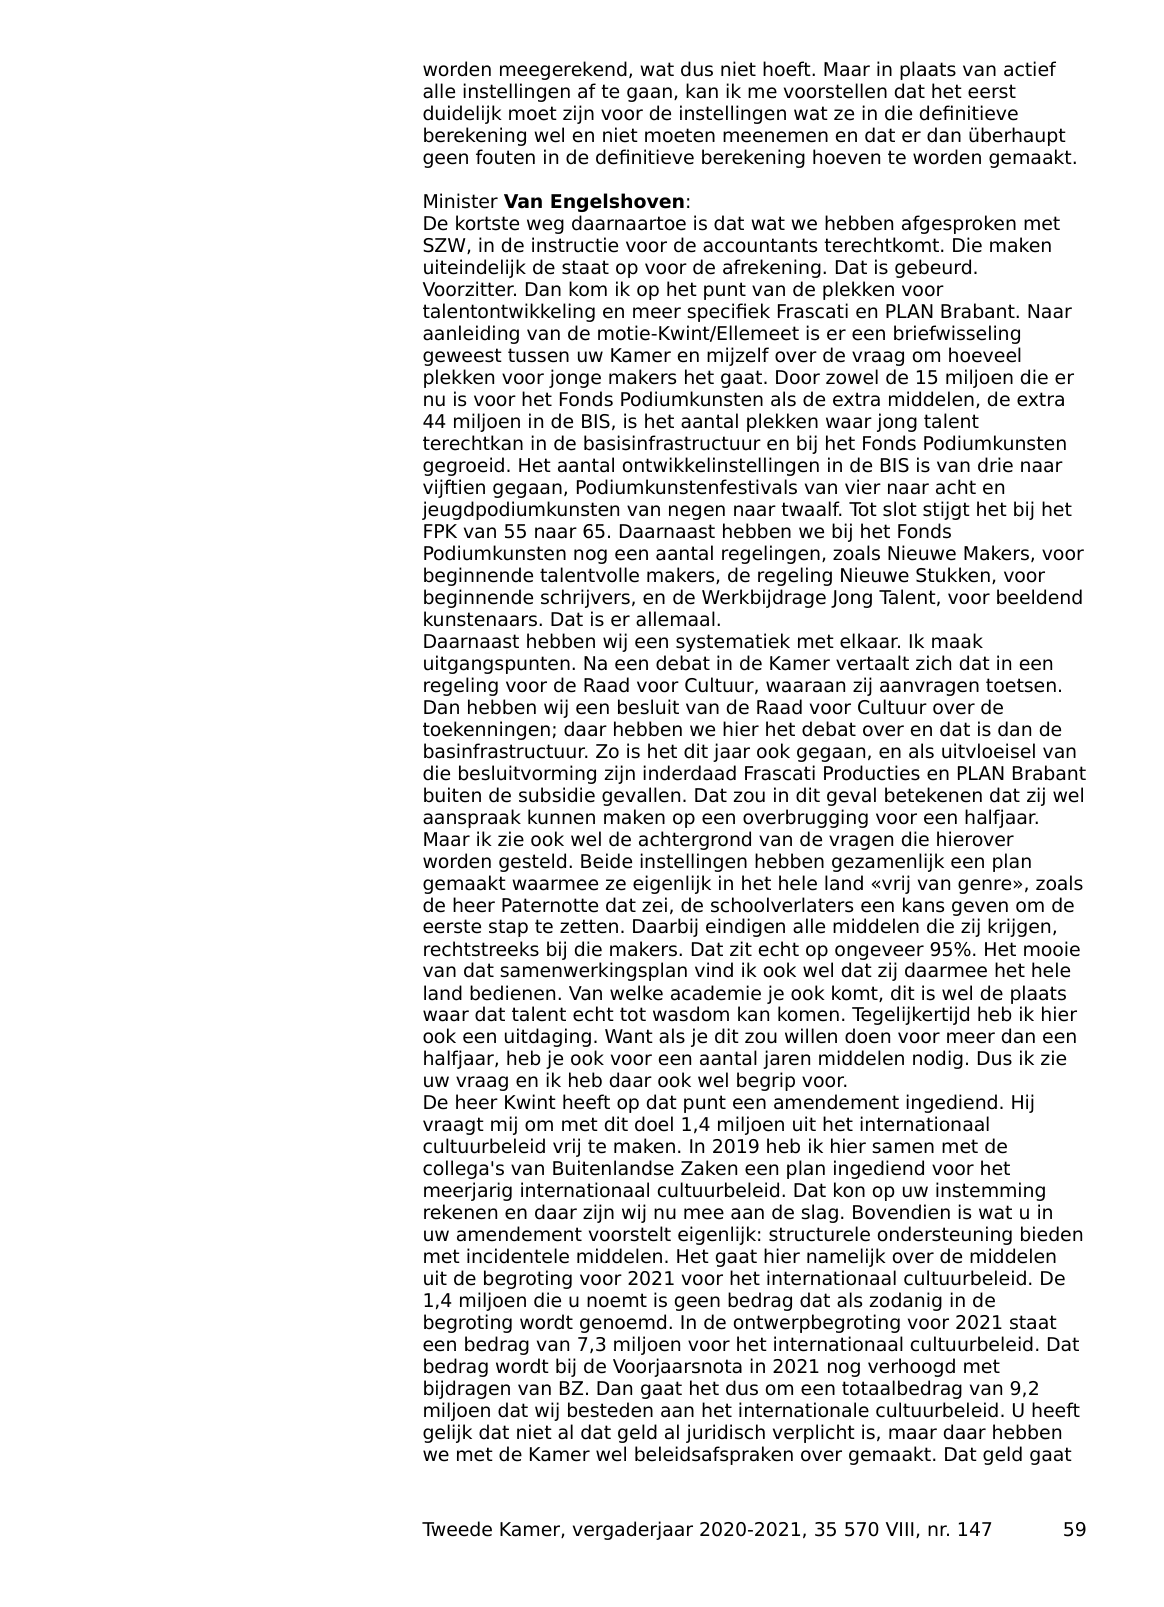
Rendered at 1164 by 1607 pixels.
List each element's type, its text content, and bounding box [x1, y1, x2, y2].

text De heer Kwint heeft op dat punt een amendement ingediend. Hij vraagt mij om met dit doel 1,4 miljoen uit het internationaal cultuurbeleid vrij te maken. In 2019 heb ik hier samen met de collega's van Buitenlandse Zaken een plan ingediend voor het meerjarig internationaal cultuurbeleid. Dat kon op uw instemming rekenen en daar zijn wij nu mee aan de slag. Bovendien is wat u in uw amendement voorstelt eigenlijk: structurele ondersteuning bieden met incidentele middelen. Het gaat hier namelijk over de middelen uit de begroting voor 2021 voor het internationaal cultuurbeleid. De 1,4 miljoen die u noemt is geen bedrag dat als zodanig in de begroting wordt genoemd. In de ontwerpbegroting voor 2021 staat een bedrag van 7,3 miljoen voor het internationaal cultuurbeleid. Dat bedrag wordt bij de Voorjaarsnota in 2021 nog verhoogd met bijdragen van BZ. Dan gaat het dus om een totaalbedrag van 9,2 miljoen dat wij besteden aan het internationale cultuurbeleid. U heeft gelijk dat niet al dat geld al juridisch verplicht is, maar daar hebben we met de Kamer wel beleidsafspraken over gemaakt. Dat geld gaat [422, 1092, 1087, 1466]
text Maar ik zie ook wel de achtergrond van de vragen die hierover worden gesteld. Beide instellingen hebben gezamenlijk een plan gemaakt waarmee ze eigenlijk in het hele land «vrij van genre», zoals de heer Paternotte dat zei, de schoolverlaters een kans geven om de eerste stap te zetten. Daarbij eindigen alle middelen die zij krijgen, rechtstreeks bij die makers. Dat zit echt op ongeveer 95%. Het mooie van dat samenwerkingsplan vind ik ook wel dat zij daarmee het hele land bedienen. Van welke academie je ook komt, dit is wel de plaats waar dat talent echt tot wasdom kan komen. Tegelijkertijd heb ik hier ook een uitdaging. Want als je dit zou willen doen voor meer dan een halfjaar, heb je ook voor een aantal jaren middelen nodig. Dus ik zie uw vraag en ik heb daar ook wel begrip voor. [422, 828, 1087, 1092]
text Daarnaast hebben wij een systematiek met elkaar. Ik maak uitgangspunten. Na een debat in de Kamer vertaalt zich dat in een regeling voor de Raad voor Cultuur, waaraan zij aanvragen toetsen. Dan hebben wij een besluit van de Raad voor Cultuur over de toekenningen; daar hebben we hier het debat over en dat is dan de basinfrastructuur. Zo is het dit jaar ook gegaan, en als uitvloeisel van die besluitvorming zijn inderdaad Frascati Producties en PLAN Brabant buiten de subsidie gevallen. Dat zou in dit geval betekenen dat zij wel aanspraak kunnen maken op een overbrugging voor een halfjaar. [422, 631, 1087, 828]
text worden meegerekend, wat dus niet hoeft. Maar in plaats van actief alle instellingen af te gaan, kan ik me voorstellen dat het eerst duidelijk moet zijn voor de instellingen wat ze in die definitieve berekening wel en niet moeten meenemen en dat er dan überhaupt geen fouten in de definitieve berekening hoeven te worden gemaakt. [422, 59, 1087, 169]
text Voorzitter. Dan kom ik op het punt van de plekken voor talentontwikkeling en meer specifiek Frascati en PLAN Brabant. Naar aanleiding van de motie-Kwint/Ellemeet is er een briefwisseling geweest tussen uw Kamer en mijzelf over de vraag om hoeveel plekken voor jonge makers het gaat. Door zowel de 15 miljoen die er nu is voor het Fonds Podiumkunsten als de extra middelen, de extra 44 miljoen in de BIS, is het aantal plekken waar jong talent terechtkan in de basisinfrastructuur en bij het Fonds Podiumkunsten gegroeid. Het aantal ontwikkelinstellingen in de BIS is van drie naar vijftien gegaan, Podiumkunstenfestivals van vier naar acht en jeugdpodiumkunsten van negen naar twaalf. Tot slot stijgt het bij het FPK van 55 naar 65. Daarnaast hebben we bij het Fonds Podiumkunsten nog een aantal regelingen, zoals Nieuwe Makers, voor beginnende talentvolle makers, de regeling Nieuwe Stukken, voor beginnende schrijvers, en de Werkbijdrage Jong Talent, voor beeldend kunstenaars. Dat is er allemaal. [422, 279, 1087, 631]
text De kortste weg daarnaartoe is dat wat we hebben afgesproken met SZW, in de instructie voor de accountants terechtkomt. Die maken uiteindelijk de staat op voor de afrekening. Dat is gebeurd. [422, 213, 1087, 279]
text Minister Van Engelshoven: [422, 191, 1087, 213]
